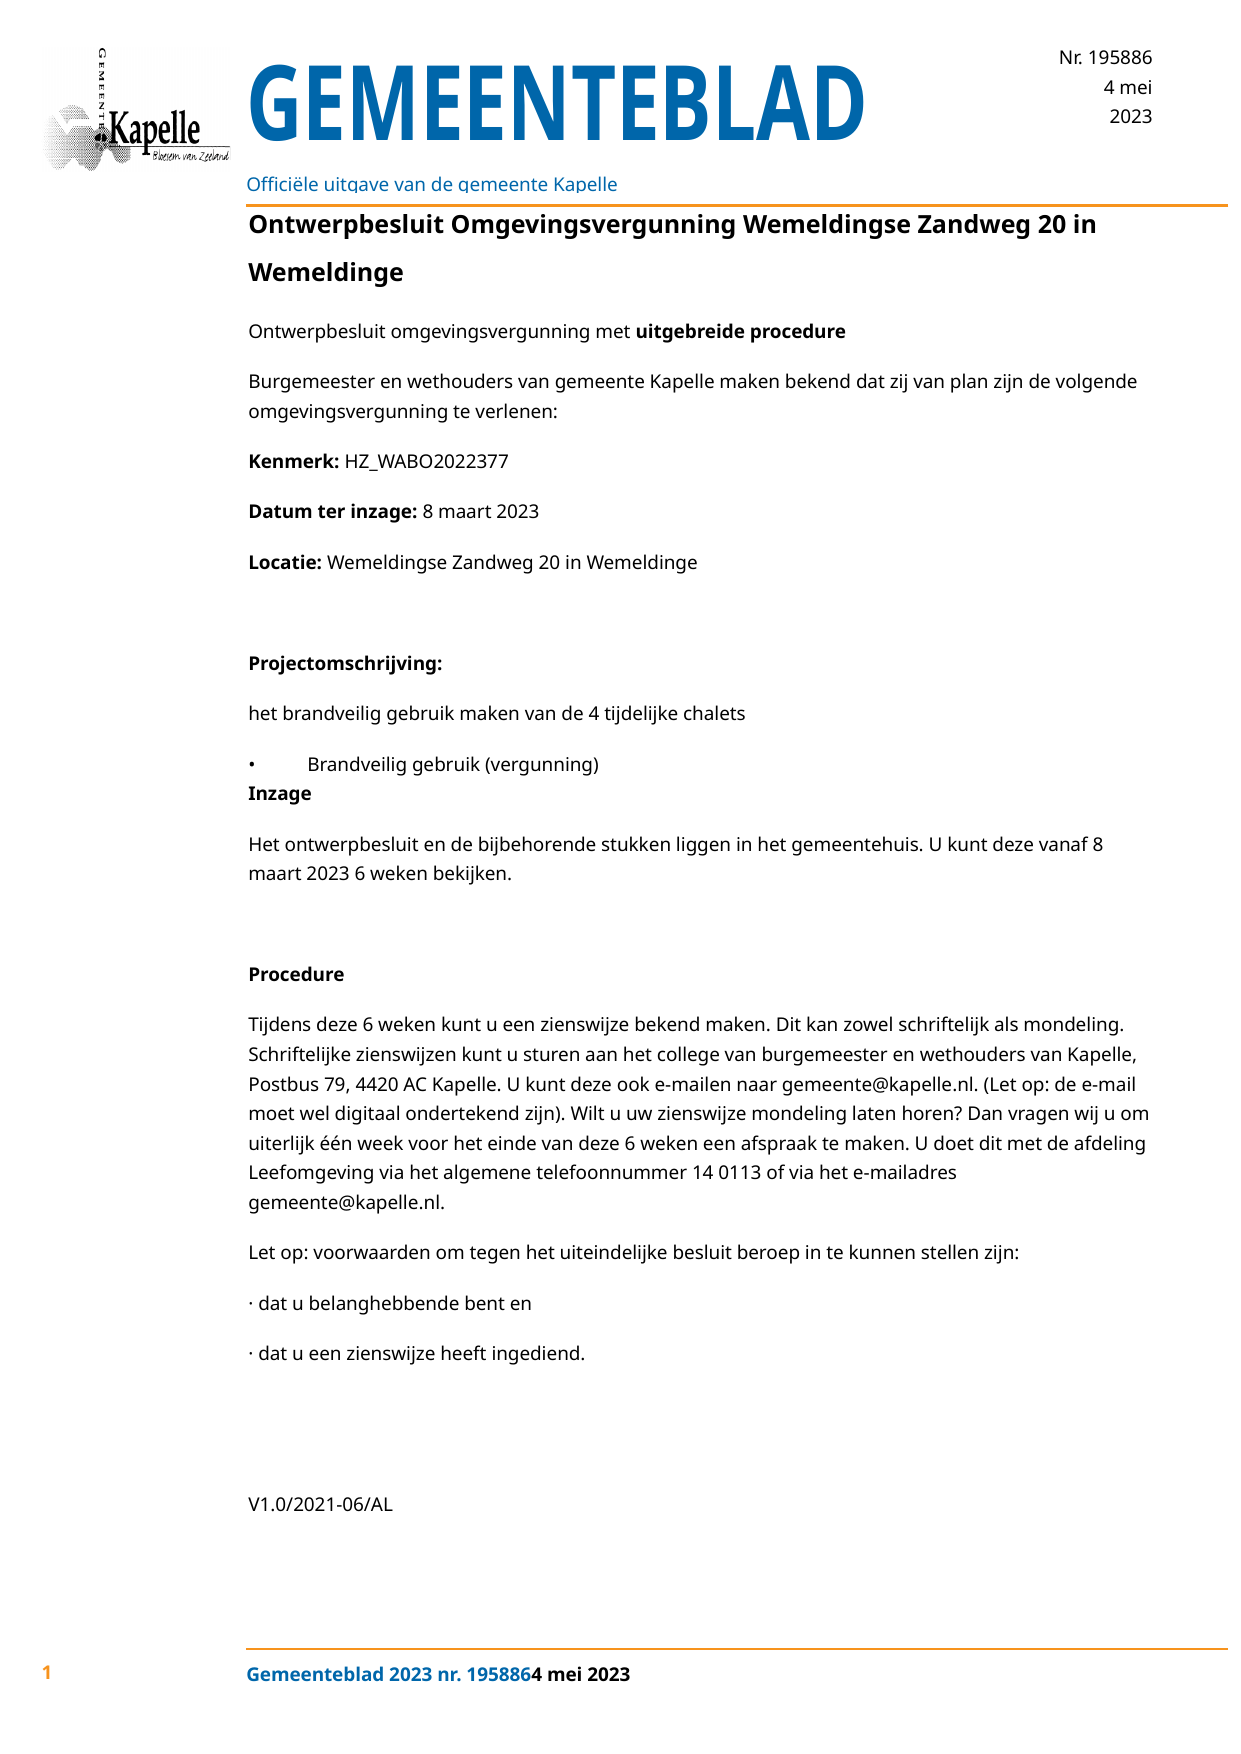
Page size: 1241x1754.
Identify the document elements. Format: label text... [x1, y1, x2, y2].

list Brandveilig gebruik (vergunning) [248, 751, 1152, 777]
text Procedure [248, 961, 1152, 987]
text Burgemeester en wethouders van gemeente Kapelle maken bekend dat zij van plan zijn de volgende omgevingsvergunning te verlenen: [248, 368, 1152, 424]
text · dat u een zienswijze heeft ingediend. [248, 1340, 1152, 1366]
text Kenmerk: HZ_WABO2022377 [248, 448, 1152, 474]
text Inzage [248, 780, 1152, 806]
text Ontwerpbesluit omgevingsvergunning met uitgebreide procedure [248, 318, 1152, 344]
text Het ontwerpbesluit en de bijbehorende stukken liggen in het gemeentehuis. U kunt deze vanaf 8 maart 2023 6 weken bekijken. [248, 831, 1152, 886]
text het brandveilig gebruik maken van de 4 tijdelijke chalets [248, 700, 1152, 726]
text Locatie: Wemeldingse Zandweg 20 in Wemeldinge [248, 549, 1152, 575]
text · dat u belanghebbende bent en [248, 1290, 1152, 1316]
text Projectomschrijving: [248, 650, 1152, 676]
text Let op: voorwaarden om tegen het uiteindelijke besluit beroep in te kunnen stellen zijn: [248, 1239, 1152, 1265]
picture [41, 47, 231, 172]
text Ontwerpbesluit Omgevingsvergunning Wemeldingse Zandweg 20 in Wemeldinge [248, 207, 1152, 288]
text Datum ter inzage: 8 maart 2023 [248, 499, 1152, 524]
text V1.0/2021-06/AL [248, 1492, 1152, 1517]
text Tijdens deze 6 weken kunt u een zienswijze bekend maken. Dit kan zowel schriftelijk als mondeling. Schriftelijke zienswijzen kunt u sturen aan het college van burgemeester en wethouders van Kapelle, Postbus 79, 4420 AC Kapelle. U kunt deze ook e-mailen naar gemeente@kapelle.nl. (Let op: de e-mail moet wel digitaal ondertekend zijn). Wilt u uw zienswijze mondeling laten horen? Dan vragen wij u om uiterlijk één week voor het einde van deze 6 weken een afspraak te maken. U doet dit met de afdeling Leefomgeving via het algemene telefoonnummer 14 0113 of via het e-mailadres gemeente@kapelle.nl. [248, 1012, 1152, 1215]
